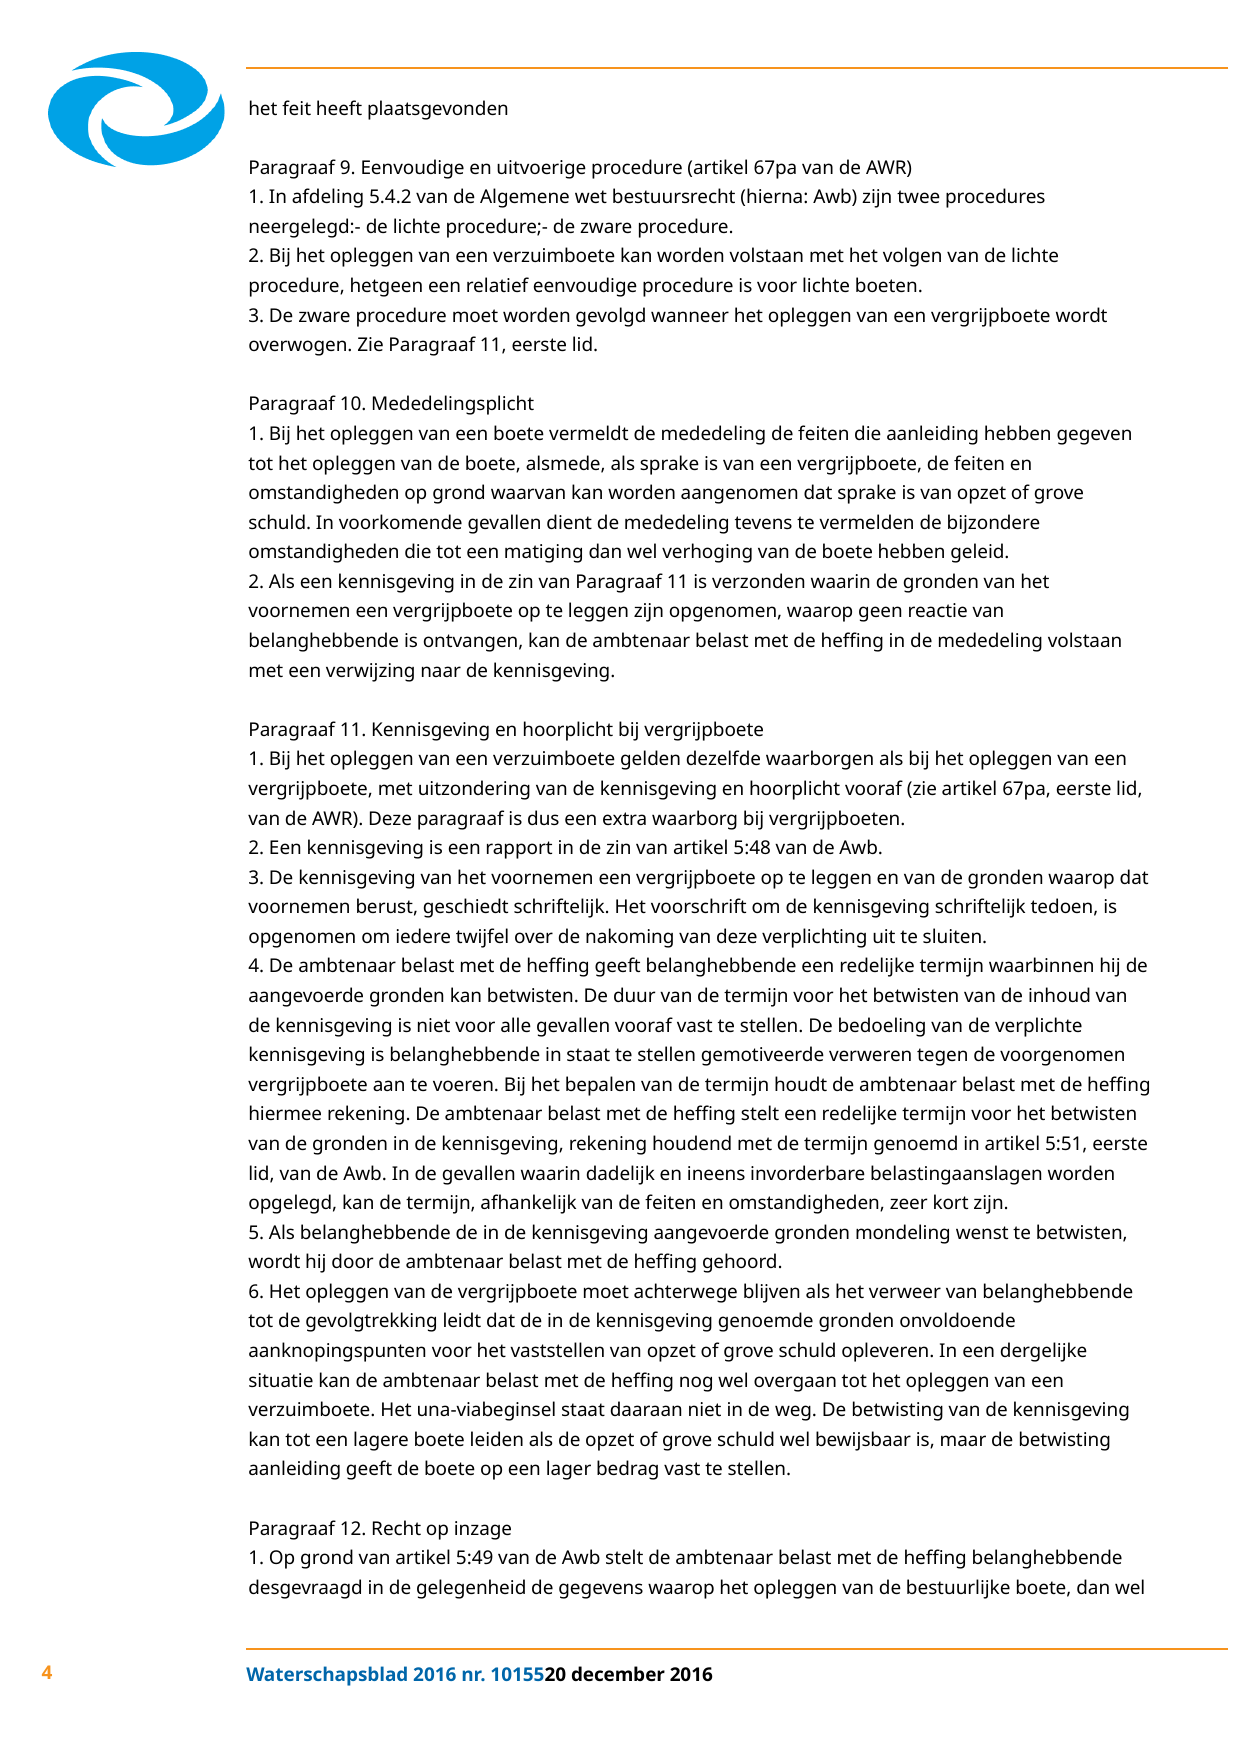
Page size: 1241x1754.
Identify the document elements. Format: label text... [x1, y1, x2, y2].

text Paragraaf 9. Eenvoudige en uitvoerige procedure (artikel 67pa van de AWR) [248, 154, 1152, 180]
text 4. De ambtenaar belast met de heffing geeft belanghebbende een redelijke termijn waarbinnen hij de aangevoerde gronden kan betwisten. De duur van de termijn voor het betwisten van de inhoud van de kennisgeving is niet voor alle gevallen vooraf vast te stellen. De bedoeling van de verplichte kennisgeving is belanghebbende in staat te stellen gemotiveerde verweren tegen de voorgenomen vergrijpboete aan te voeren. Bij het bepalen van de termijn houdt de ambtenaar belast met de heffing hiermee rekening. De ambtenaar belast met de heffing stelt een redelijke termijn voor het betwisten van de gronden in de kennisgeving, rekening houdend met de termijn genoemd in artikel 5:51, eerste lid, van de Awb. In de gevallen waarin dadelijk en ineens invorderbare belastingaanslagen worden opgelegd, kan de termijn, afhankelijk van de feiten en omstandigheden, zeer kort zijn. [248, 953, 1152, 1215]
text 1. Bij het opleggen van een boete vermeldt de mededeling de feiten die aanleiding hebben gegeven tot het opleggen van de boete, alsmede, als sprake is van een vergrijpboete, de feiten en omstandigheden op grond waarvan kan worden aangenomen dat sprake is van opzet of grove schuld. In voorkomende gevallen dient de mededeling tevens te vermelden de bijzondere omstandigheden die tot een matiging dan wel verhoging van de boete hebben geleid. [248, 420, 1152, 564]
text 5. Als belanghebbende de in de kennisgeving aangevoerde gronden mondeling wenst te betwisten, wordt hij door de ambtenaar belast met de heffing gehoord. [248, 1219, 1152, 1274]
text 1. Op grond van artikel 5:49 van de Awb stelt de ambtenaar belast met de heffing belanghebbende desgevraagd in de gelegenheid de gegevens waarop het opleggen van de bestuurlijke boete, dan wel [248, 1544, 1152, 1600]
text Paragraaf 11. Kennisgeving en hoorplicht bij vergrijpboete [248, 716, 1152, 742]
text 6. Het opleggen van de vergrijpboete moet achterwege blijven als het verweer van belanghebbende tot de gevolgtrekking leidt dat de in de kennisgeving genoemde gronden onvoldoende aanknopingspunten voor het vaststellen van opzet of grove schuld opleveren. In een dergelijke situatie kan de ambtenaar belast met de heffing nog wel overgaan tot het opleggen van een verzuimboete. Het una-viabeginsel staat daaraan niet in de weg. De betwisting van de kennisgeving kan tot een lagere boete leiden als de opzet of grove schuld wel bewijsbaar is, maar de betwisting aanleiding geeft de boete op een lager bedrag vast te stellen. [248, 1278, 1152, 1481]
text 1. Bij het opleggen van een verzuimboete gelden dezelfde waarborgen als bij het opleggen van een vergrijpboete, met uitzondering van de kennisgeving en hoorplicht vooraf (zie artikel 67pa, eerste lid, van de AWR). Deze paragraaf is dus een extra waarborg bij vergrijpboeten. [248, 746, 1152, 831]
text 2. Bij het opleggen van een verzuimboete kan worden volstaan met het volgen van de lichte procedure, hetgeen een relatief eenvoudige procedure is voor lichte boeten. [248, 243, 1152, 298]
text 2. Als een kennisgeving in de zin van Paragraaf 11 is verzonden waarin de gronden van het voornemen een vergrijpboete op te leggen zijn opgenomen, waarop geen reactie van belanghebbende is ontvangen, kan de ambtenaar belast met de heffing in de mededeling volstaan met een verwijzing naar de kennisgeving. [248, 568, 1152, 683]
text Paragraaf 10. Mededelingsplicht [248, 391, 1152, 416]
text 1. In afdeling 5.4.2 van de Algemene wet bestuursrecht (hierna: Awb) zijn twee procedures neergelegd:- de lichte procedure;- de zware procedure. [248, 183, 1152, 239]
text Paragraaf 12. Recht op inzage [248, 1515, 1152, 1541]
text 3. De kennisgeving van het voornemen een vergrijpboete op te leggen en van de gronden waarop dat voornemen berust, geschiedt schriftelijk. Het voorschrift om de kennisgeving schriftelijk tedoen, is opgenomen om iedere twijfel over de nakoming van deze verplichting uit te sluiten. [248, 864, 1152, 949]
text het feit heeft plaatsgevonden [248, 95, 1152, 121]
text 3. De zware procedure moet worden gevolgd wanneer het opleggen van een vergrijpboete wordt overwogen. Zie Paragraaf 11, eerste lid. [248, 302, 1152, 357]
text 2. Een kennisgeving is een rapport in de zin van artikel 5:48 van de Awb. [248, 834, 1152, 860]
picture [41, 47, 231, 172]
